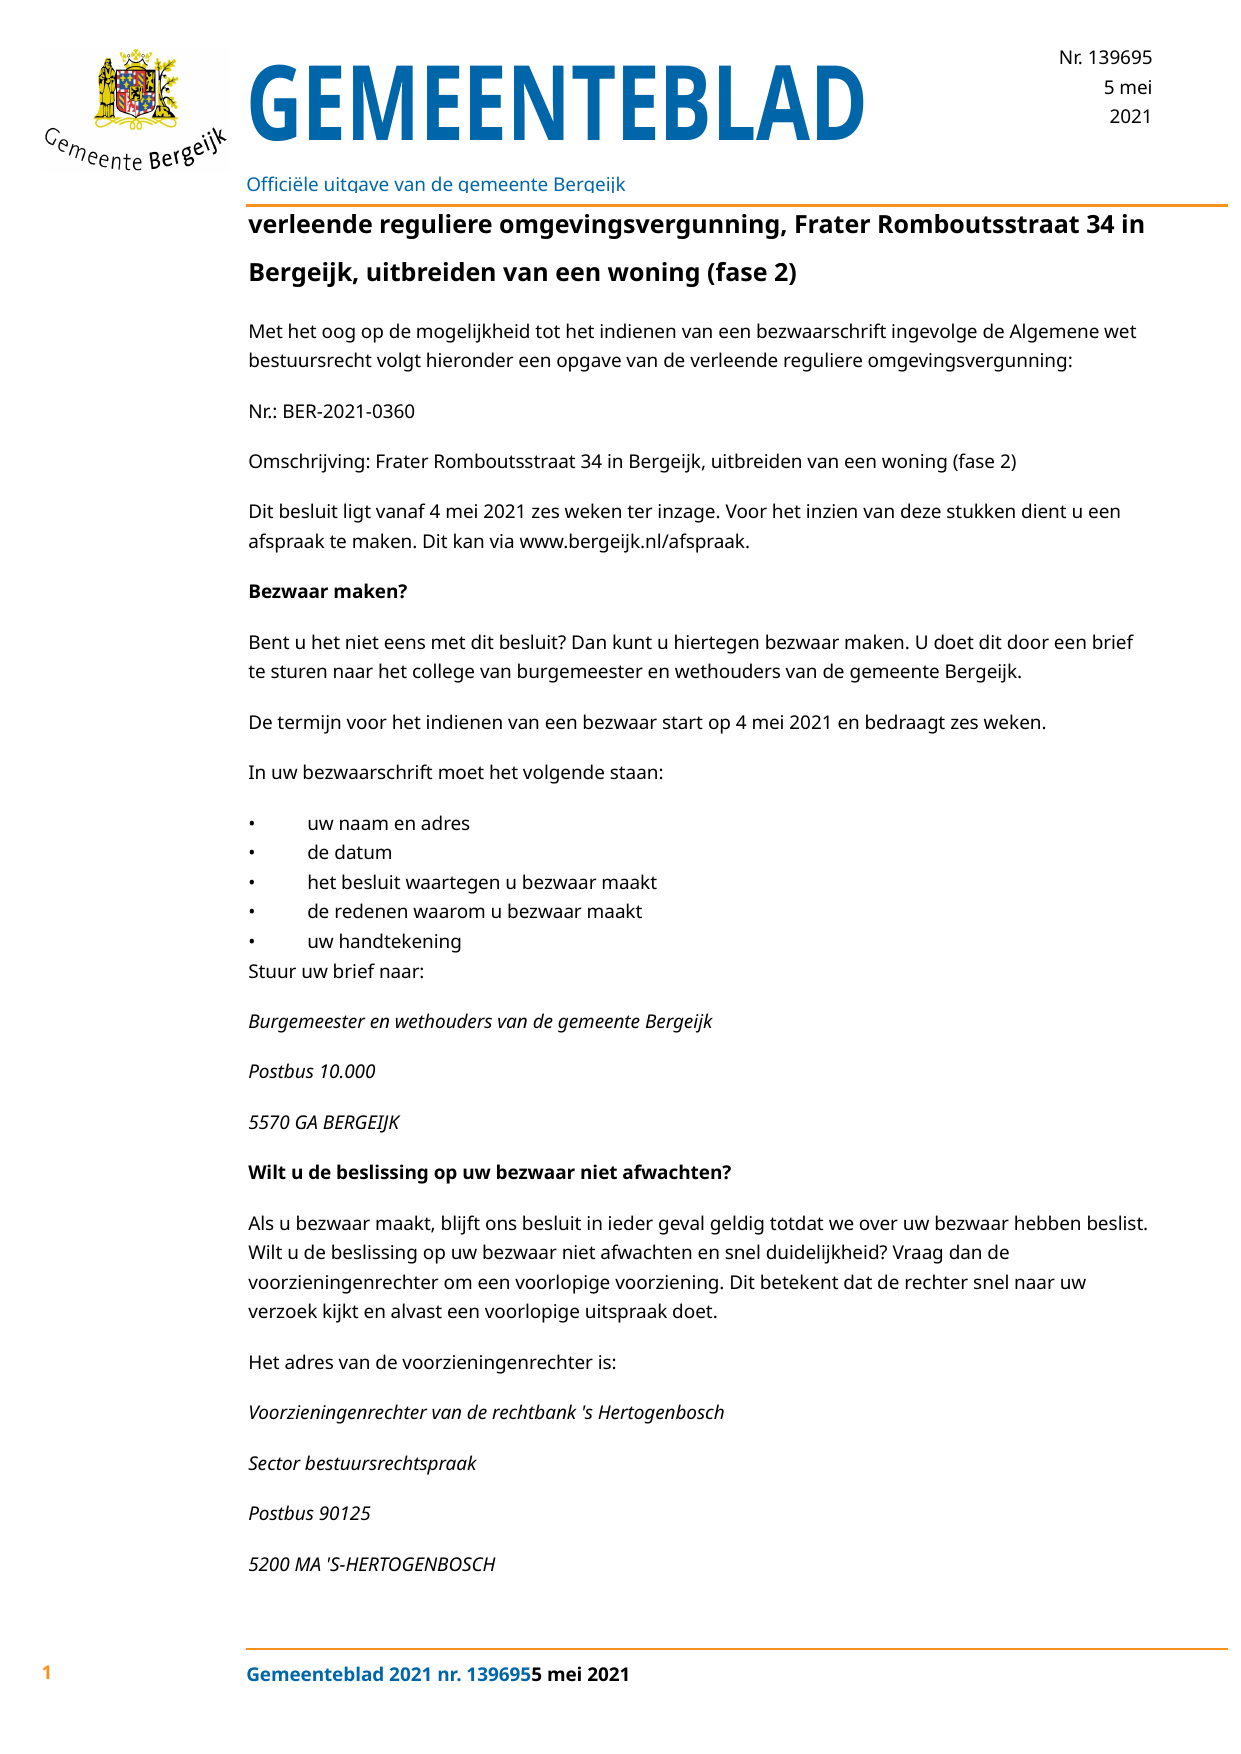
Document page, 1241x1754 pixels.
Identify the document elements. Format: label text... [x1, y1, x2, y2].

text Nr.: BER-2021-0360 [248, 398, 1152, 424]
text Het adres van de voorzieningenrechter is: [248, 1349, 1152, 1375]
text 5570 GA BERGEIJK [248, 1109, 1152, 1135]
text Bezwaar maken? [248, 579, 1152, 604]
list uw handtekening [248, 928, 1152, 954]
list de datum [248, 839, 1152, 865]
text Stuur uw brief naar: [248, 958, 1152, 984]
text Als u bezwaar maakt, blijft ons besluit in ieder geval geldig totdat we over uw bezwaar hebben beslist. Wilt u de beslissing op uw bezwaar niet afwachten en snel duidelijkheid? Vraag dan de voorzieningenrechter om een voorlopige voorziening. Dit betekent dat de rechter snel naar uw verzoek kijkt en alvast een voorlopige uitspraak doet. [248, 1210, 1152, 1324]
text In uw bezwaarschrift moet het volgende staan: [248, 759, 1152, 785]
text verleende reguliere omgevingsvergunning, Frater Romboutsstraat 34 in Bergeijk, uitbreiden van een woning (fase 2) [248, 207, 1152, 288]
list uw naam en adres [248, 810, 1152, 836]
text Dit besluit ligt vanaf 4 mei 2021 zes weken ter inzage. Voor het inzien van deze stukken dient u een afspraak te maken. Dit kan via www.bergeijk.nl/afspraak. [248, 499, 1152, 554]
text Sector bestuursrechtspraak [248, 1450, 1152, 1476]
text Postbus 10.000 [248, 1059, 1152, 1084]
text Omschrijving: Frater Romboutsstraat 34 in Bergeijk, uitbreiden van een woning (fase 2) [248, 448, 1152, 474]
text Wilt u de beslissing op uw bezwaar niet afwachten? [248, 1159, 1152, 1185]
text De termijn voor het indienen van een bezwaar start op 4 mei 2021 en bedraagt zes weken. [248, 709, 1152, 735]
list het besluit waartegen u bezwaar maakt [248, 869, 1152, 895]
text Met het oog op de mogelijkheid tot het indienen van een bezwaarschrift ingevolge de Algemene wet bestuursrecht volgt hieronder een opgave van de verleende reguliere omgevingsvergunning: [248, 318, 1152, 373]
text Postbus 90125 [248, 1500, 1152, 1526]
list de redenen waarom u bezwaar maakt [248, 899, 1152, 924]
text Bent u het niet eens met dit besluit? Dan kunt u hiertegen bezwaar maken. U doet dit door een brief te sturen naar het college van burgemeester en wethouders van de gemeente Bergeijk. [248, 629, 1152, 684]
text 5200 MA 'S-HERTOGENBOSCH [248, 1551, 1152, 1577]
picture [41, 47, 231, 172]
text Burgemeester en wethouders van de gemeente Bergeijk [248, 1008, 1152, 1034]
text Voorzieningenrechter van de rechtbank 's Hertogenbosch [248, 1399, 1152, 1425]
